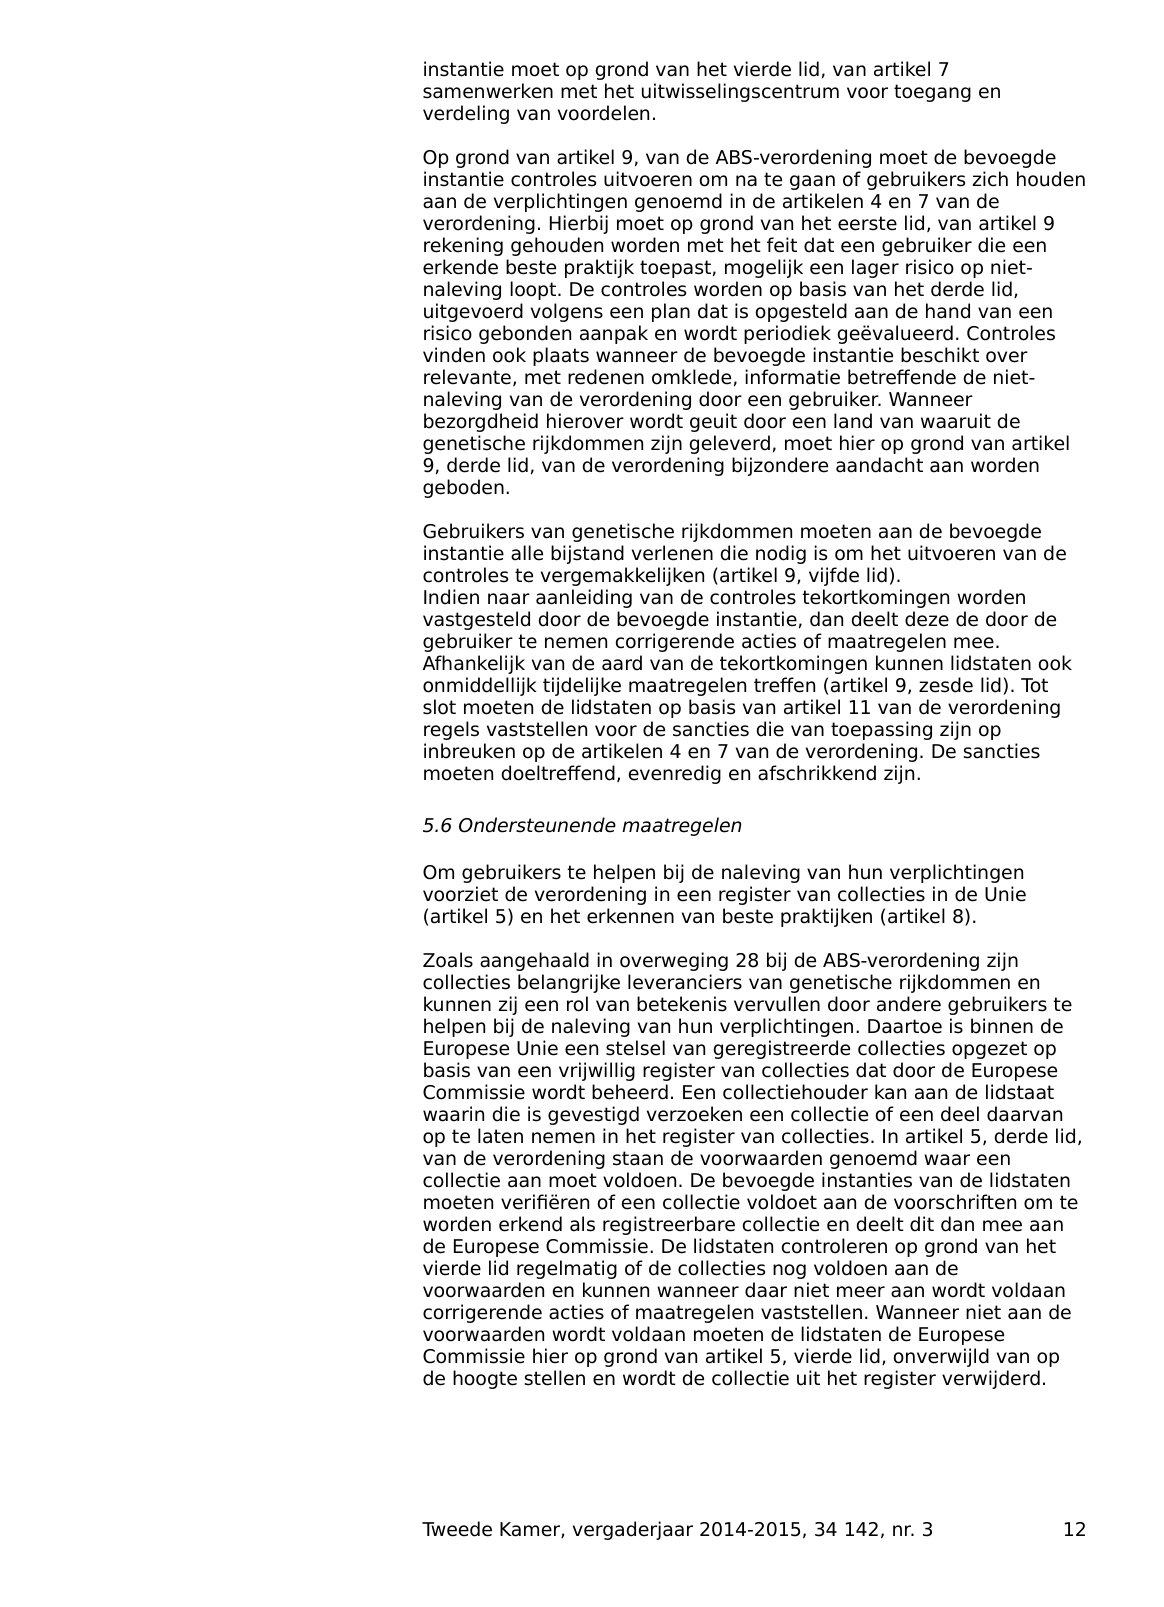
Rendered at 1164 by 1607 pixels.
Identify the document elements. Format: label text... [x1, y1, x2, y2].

text Om gebruikers te helpen bij de naleving van hun verplichtingen voorziet de verordening in een register van collecties in de Unie (artikel 5) en het erkennen van beste praktijken (artikel 8). [422, 862, 1087, 928]
text Zoals aangehaald in overweging 28 bij de ABS-verordening zijn collecties belangrijke leveranciers van genetische rijkdommen en kunnen zij een rol van betekenis vervullen door andere gebruikers te helpen bij de naleving van hun verplichtingen. Daartoe is binnen de Europese Unie een stelsel van geregistreerde collecties opgezet op basis van een vrijwillig register van collecties dat door de Europese Commissie wordt beheerd. Een collectiehouder kan aan de lidstaat waarin die is gevestigd verzoeken een collectie of een deel daarvan op te laten nemen in het register van collecties. In artikel 5, derde lid, van de verordening staan de voorwaarden genoemd waar een collectie aan moet voldoen. De bevoegde instanties van de lidstaten moeten verifiëren of een collectie voldoet aan de voorschriften om te worden erkend als registreerbare collectie en deelt dit dan mee aan de Europese Commissie. De lidstaten controleren op grond van het vierde lid regelmatig of de collecties nog voldoen aan de voorwaarden en kunnen wanneer daar niet meer aan wordt voldaan corrigerende acties of maatregelen vaststellen. Wanneer niet aan de voorwaarden wordt voldaan moeten de lidstaten de Europese Commissie hier op grond van artikel 5, vierde lid, onverwijld van op de hoogte stellen en wordt de collectie uit het register verwijderd. [422, 950, 1087, 1389]
subtitle 5.6 Ondersteunende maatregelen [422, 815, 1087, 837]
text Indien naar aanleiding van de controles tekortkomingen worden vastgesteld door de bevoegde instantie, dan deelt deze de door de gebruiker te nemen corrigerende acties of maatregelen mee. Afhankelijk van de aard van de tekortkomingen kunnen lidstaten ook onmiddellijk tijdelijke maatregelen treffen (artikel 9, zesde lid). Tot slot moeten de lidstaten op basis van artikel 11 van de verordening regels vaststellen voor de sancties die van toepassing zijn op inbreuken op de artikelen 4 en 7 van de verordening. De sancties moeten doeltreffend, evenredig en afschrikkend zijn. [422, 587, 1087, 785]
text instantie moet op grond van het vierde lid, van artikel 7 samenwerken met het uitwisselingscentrum voor toegang en verdeling van voordelen. [422, 59, 1087, 125]
text Gebruikers van genetische rijkdommen moeten aan de bevoegde instantie alle bijstand verlenen die nodig is om het uitvoeren van de controles te vergemakkelijken (artikel 9, vijfde lid). [422, 521, 1087, 587]
text Op grond van artikel 9, van de ABS-verordening moet de bevoegde instantie controles uitvoeren om na te gaan of gebruikers zich houden aan de verplichtingen genoemd in de artikelen 4 en 7 van de verordening. Hierbij moet op grond van het eerste lid, van artikel 9 rekening gehouden worden met het feit dat een gebruiker die een erkende beste praktijk toepast, mogelijk een lager risico op niet-naleving loopt. De controles worden op basis van het derde lid, uitgevoerd volgens een plan dat is opgesteld aan de hand van een risico gebonden aanpak en wordt periodiek geëvalueerd. Controles vinden ook plaats wanneer de bevoegde instantie beschikt over relevante, met redenen omklede, informatie betreffende de niet-naleving van de verordening door een gebruiker. Wanneer bezorgdheid hierover wordt geuit door een land van waaruit de genetische rijkdommen zijn geleverd, moet hier op grond van artikel 9, derde lid, van de verordening bijzondere aandacht aan worden geboden. [422, 147, 1087, 499]
